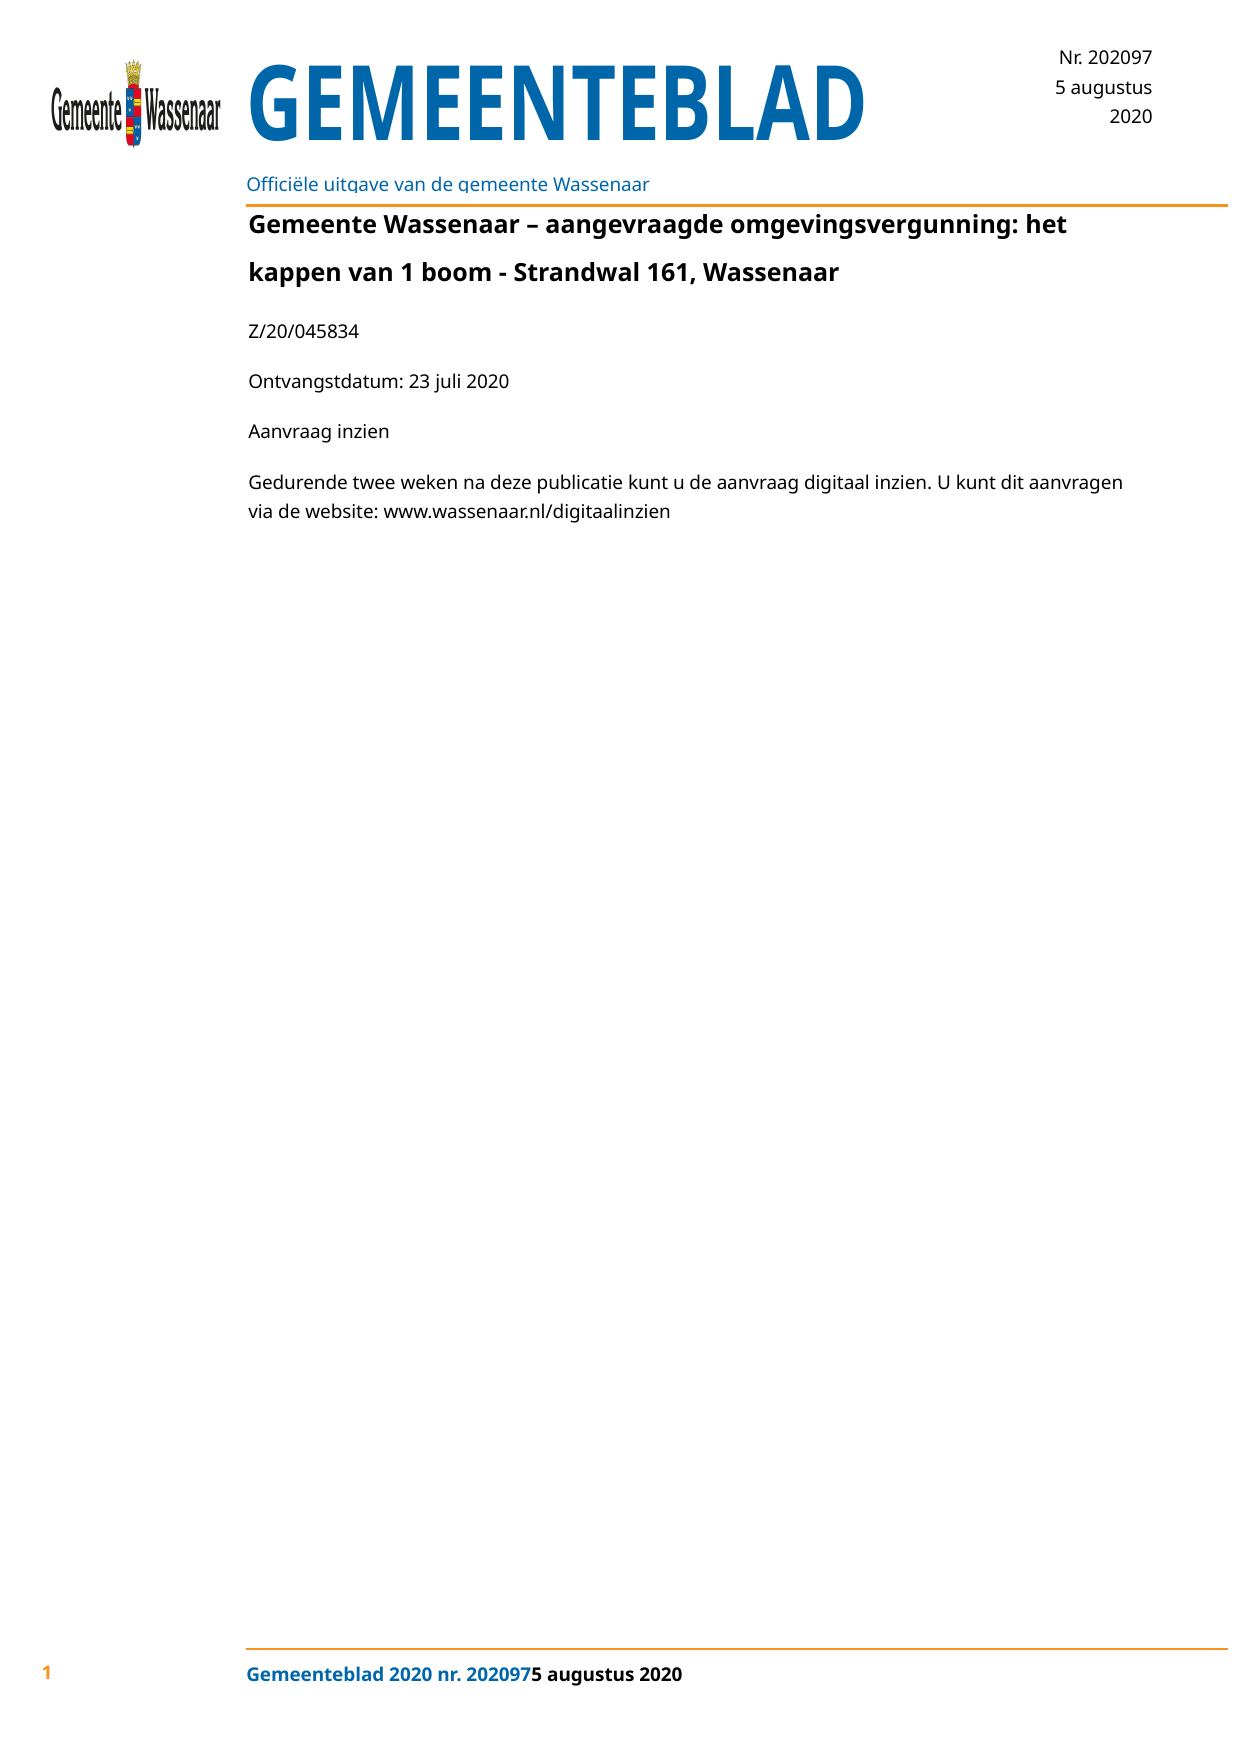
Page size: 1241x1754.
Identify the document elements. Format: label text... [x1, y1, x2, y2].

text Gemeente Wassenaar – aangevraagde omgevingsvergunning: het kappen van 1 boom - Strandwal 161, Wassenaar [248, 207, 1152, 288]
picture [41, 47, 231, 172]
text Gedurende twee weken na deze publicatie kunt u de aanvraag digitaal inzien. U kunt dit aanvragen via de website: www.wassenaar.nl/digitaalinzien [248, 469, 1152, 524]
text Aanvraag inzien [248, 419, 1152, 444]
text Ontvangstdatum: 23 juli 2020 [248, 368, 1152, 394]
text Z/20/045834 [248, 318, 1152, 344]
